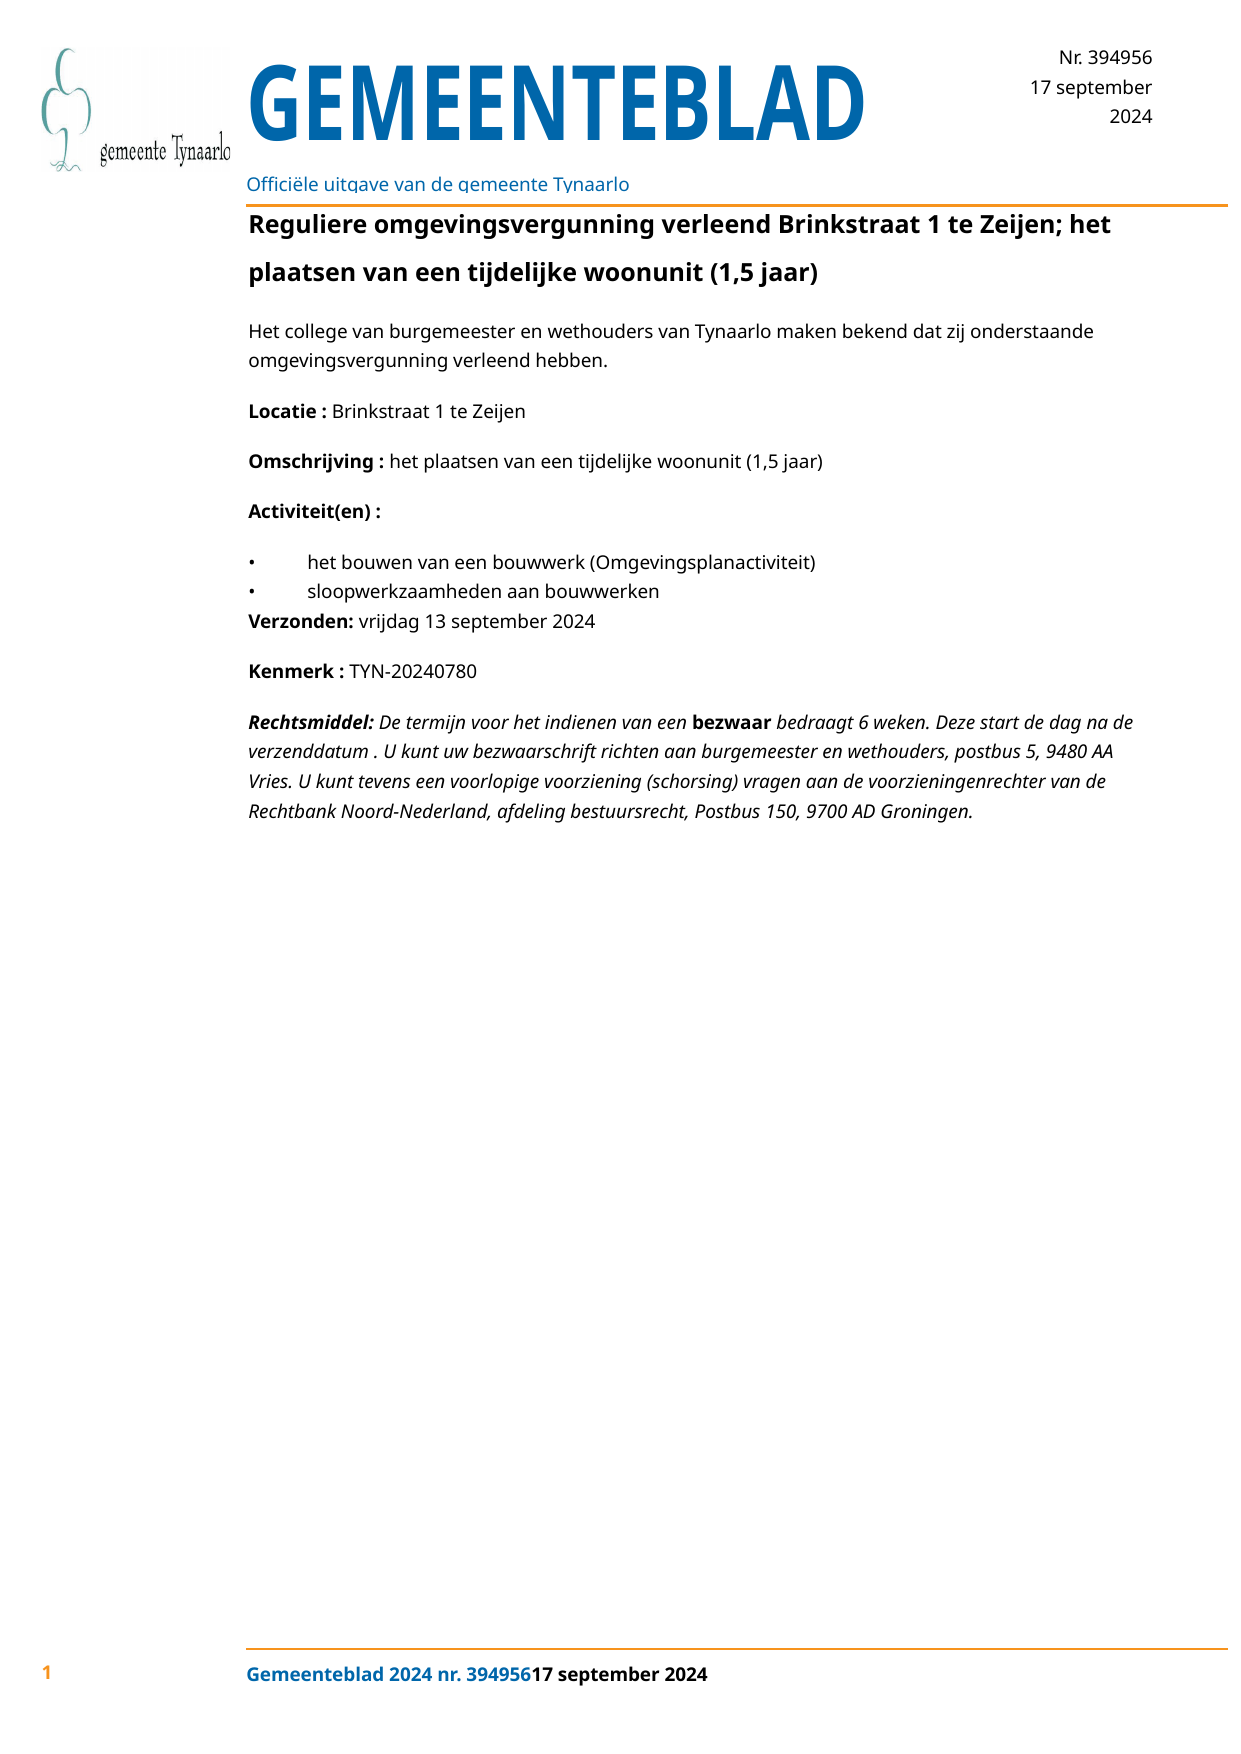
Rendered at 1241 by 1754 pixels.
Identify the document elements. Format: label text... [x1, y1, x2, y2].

text Rechtsmiddel: De termijn voor het indienen van een bezwaar bedraagt 6 weken. Deze start de dag na de verzenddatum . U kunt uw bezwaarschrift richten aan burgemeester en wethouders, postbus 5, 9480 AA Vries. U kunt tevens een voorlopige voorziening (schorsing) vragen aan de voorzieningenrechter van de Rechtbank Noord-Nederland, afdeling bestuursrecht, Postbus 150, 9700 AD Groningen. [248, 709, 1152, 824]
text Het college van burgemeester en wethouders van Tynaarlo maken bekend dat zij onderstaande omgevingsvergunning verleend hebben. [248, 318, 1152, 373]
text Omschrijving : het plaatsen van een tijdelijke woonunit (1,5 jaar) [248, 448, 1152, 474]
text Kenmerk : TYN-20240780 [248, 659, 1152, 684]
picture [41, 47, 231, 172]
text Verzonden: vrijdag 13 september 2024 [248, 608, 1152, 634]
list het bouwen van een bouwwerk (Omgevingsplanactiviteit) [248, 549, 1152, 575]
list sloopwerkzaamheden aan bouwwerken [248, 579, 1152, 604]
text Locatie : Brinkstraat 1 te Zeijen [248, 398, 1152, 424]
text Reguliere omgevingsvergunning verleend Brinkstraat 1 te Zeijen; het plaatsen van een tijdelijke woonunit (1,5 jaar) [248, 207, 1152, 288]
text Activiteit(en) : [248, 499, 1152, 524]
